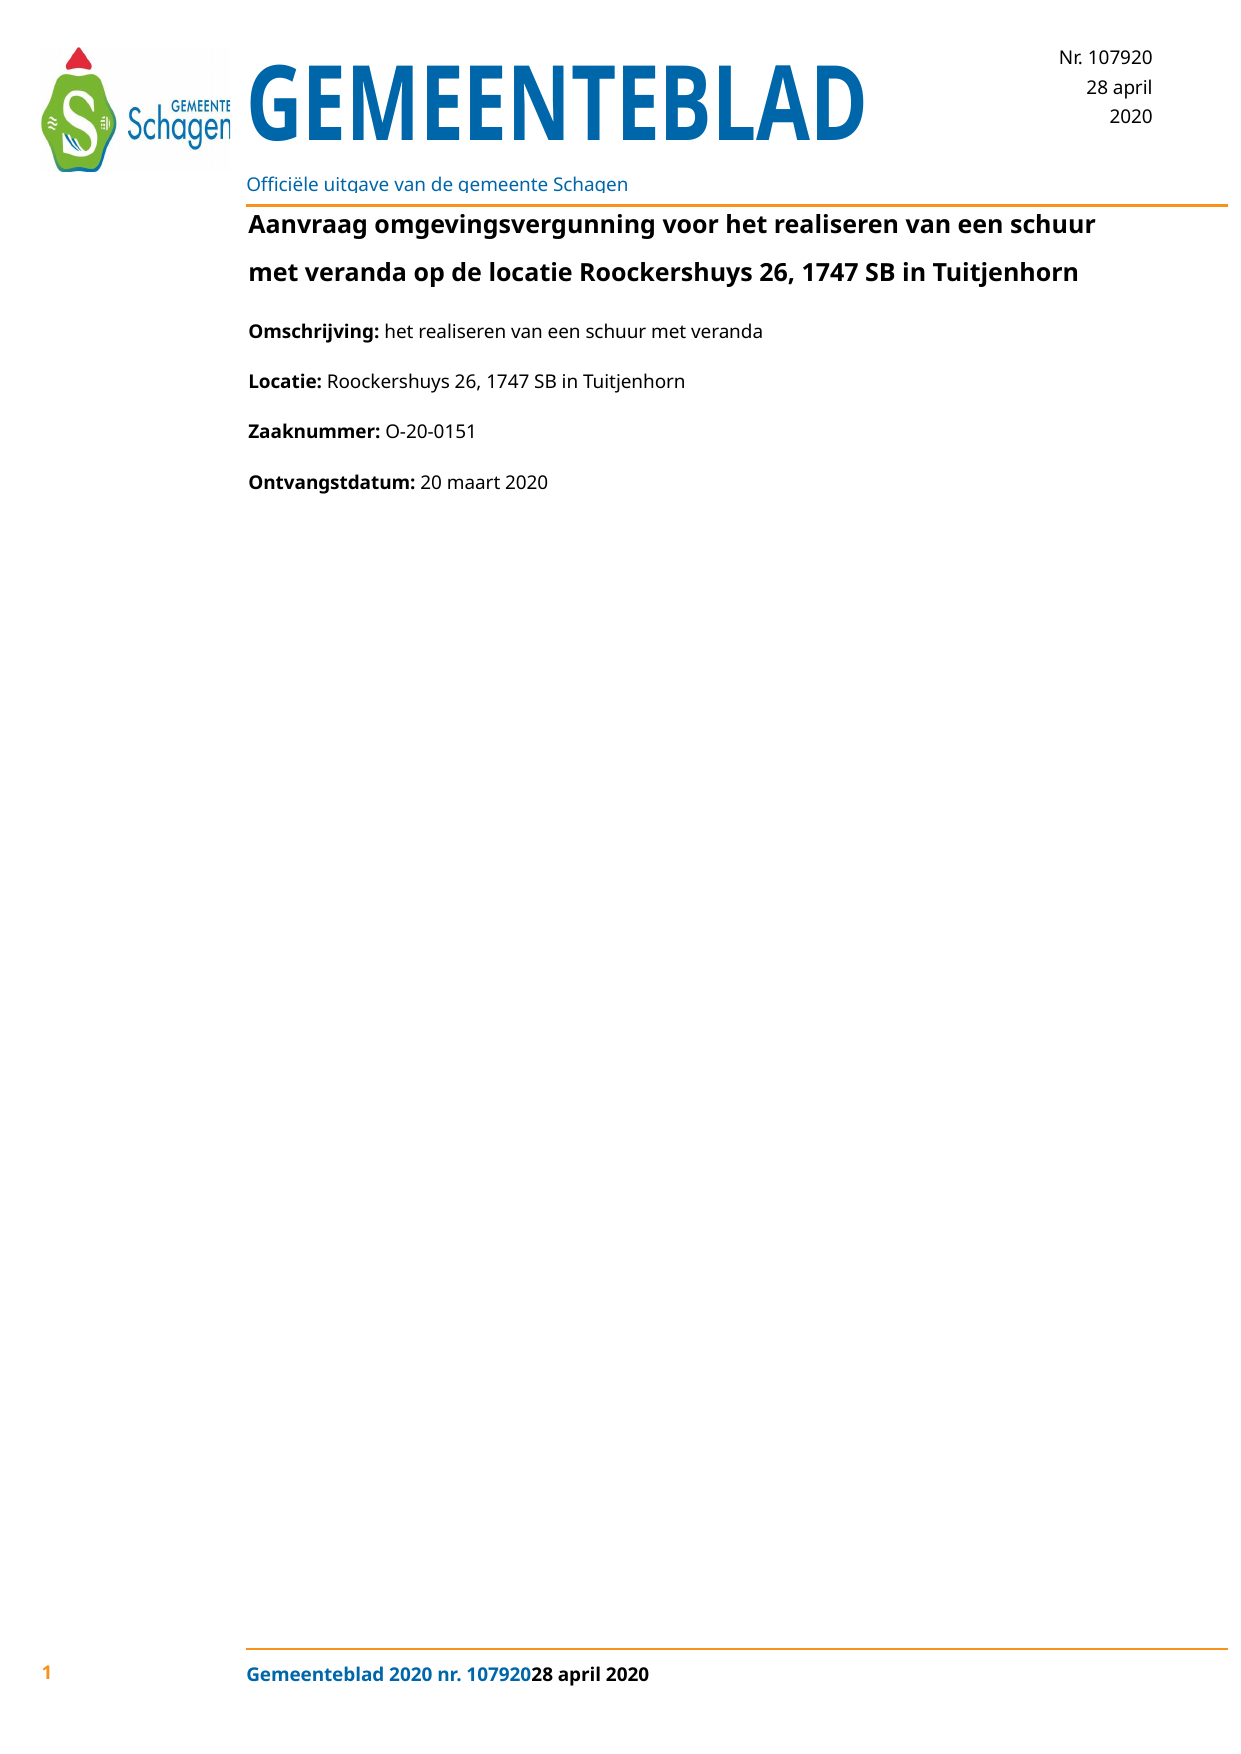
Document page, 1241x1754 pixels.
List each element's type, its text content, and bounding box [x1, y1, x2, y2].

text Ontvangstdatum: 20 maart 2020 [248, 469, 1152, 495]
text Aanvraag omgevingsvergunning voor het realiseren van een schuur met veranda op de locatie Roockershuys 26, 1747 SB in Tuitjenhorn [248, 207, 1152, 288]
text Omschrijving: het realiseren van een schuur met veranda [248, 318, 1152, 344]
picture [41, 47, 231, 172]
text Locatie: Roockershuys 26, 1747 SB in Tuitjenhorn [248, 368, 1152, 394]
text Zaaknummer: O-20-0151 [248, 419, 1152, 444]
